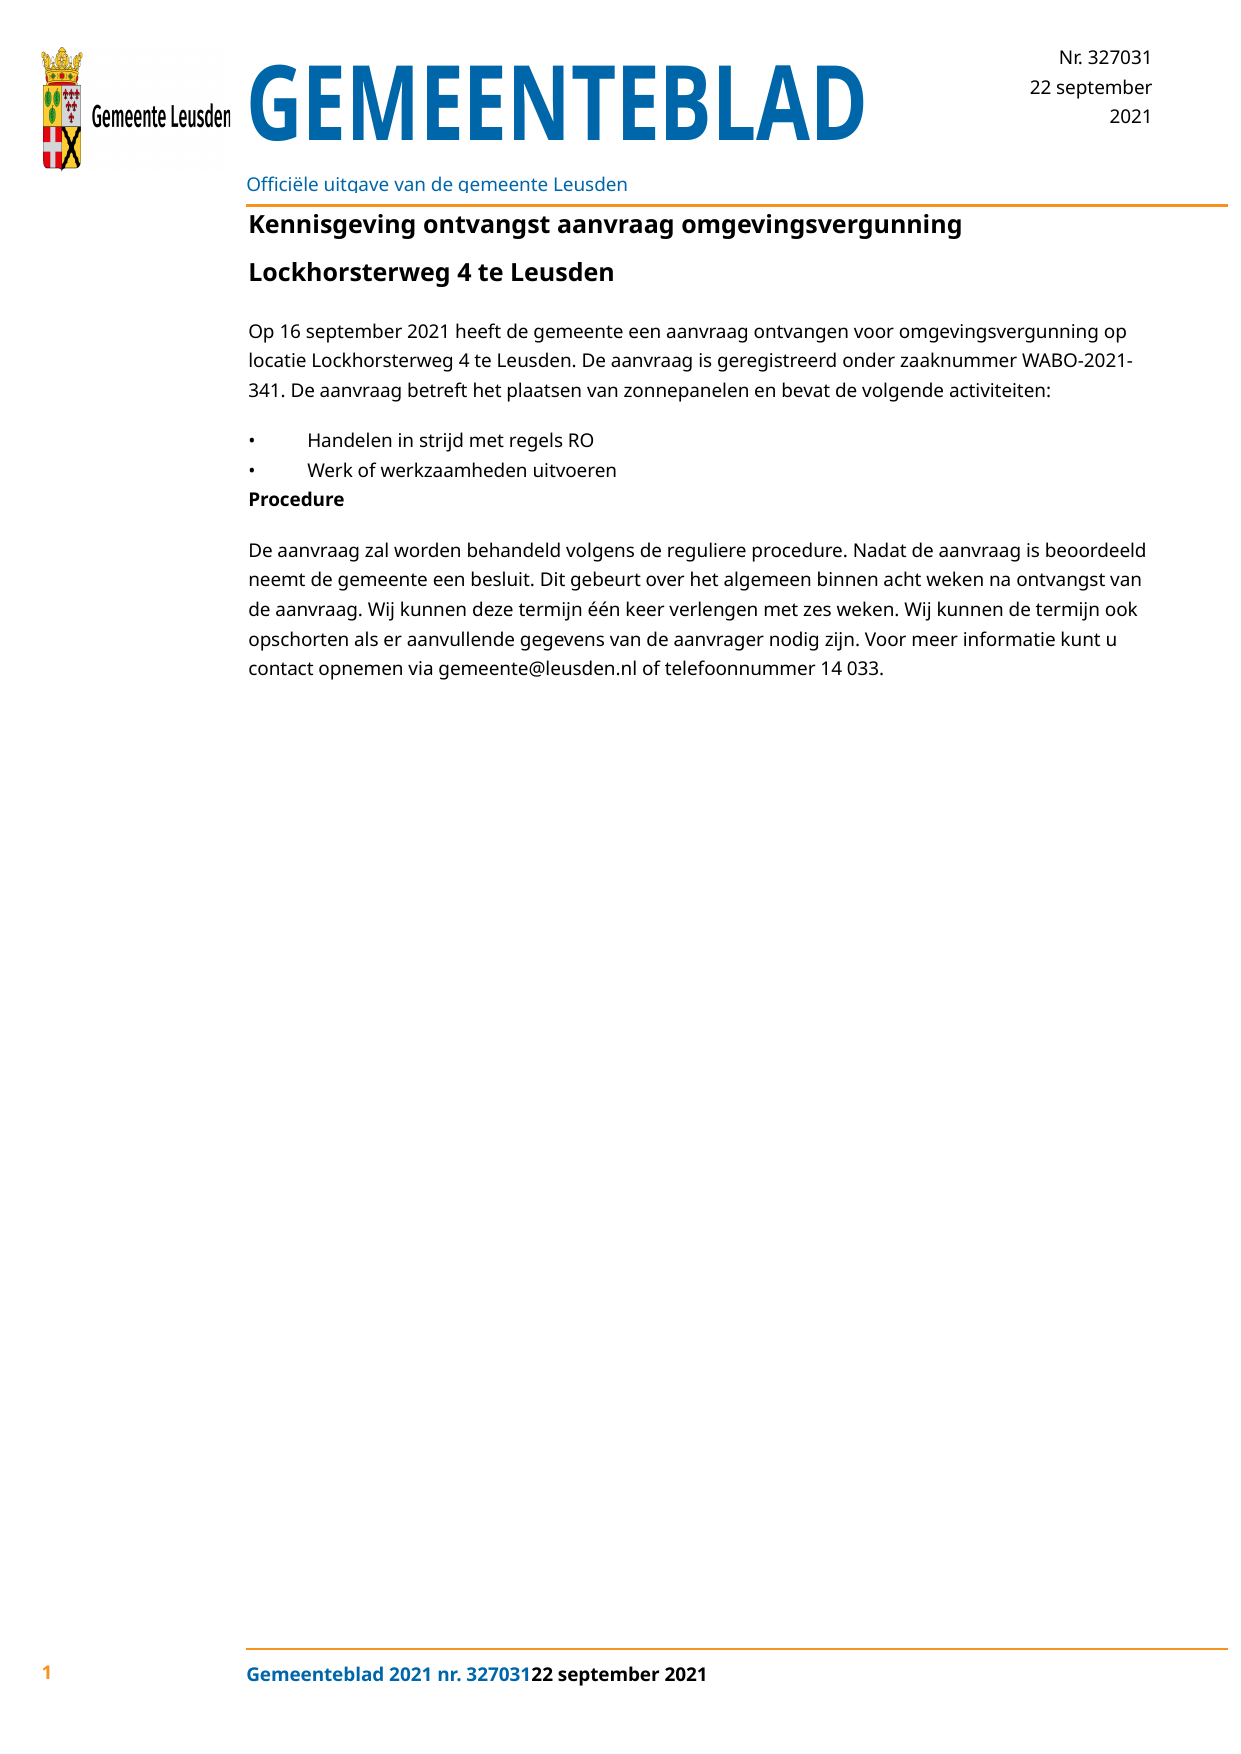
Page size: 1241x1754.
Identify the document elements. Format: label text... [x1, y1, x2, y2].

picture [41, 47, 231, 172]
text De aanvraag zal worden behandeld volgens de reguliere procedure. Nadat de aanvraag is beoordeeld neemt de gemeente een besluit. Dit gebeurt over het algemeen binnen acht weken na ontvangst van de aanvraag. Wij kunnen deze termijn één keer verlengen met zes weken. Wij kunnen de termijn ook opschorten als er aanvullende gegevens van de aanvrager nodig zijn. Voor meer informatie kunt u contact opnemen via gemeente@leusden.nl of telefoonnummer 14 033. [248, 537, 1152, 681]
text Procedure [248, 487, 1152, 512]
text Kennisgeving ontvangst aanvraag omgevingsvergunning Lockhorsterweg 4 te Leusden [248, 207, 1152, 288]
list Handelen in strijd met regels RO [248, 427, 1152, 453]
list Werk of werkzaamheden uitvoeren [248, 457, 1152, 483]
text Op 16 september 2021 heeft de gemeente een aanvraag ontvangen voor omgevingsvergunning op locatie Lockhorsterweg 4 te Leusden. De aanvraag is geregistreerd onder zaaknummer WABO-2021-341. De aanvraag betreft het plaatsen van zonnepanelen en bevat de volgende activiteiten: [248, 318, 1152, 403]
